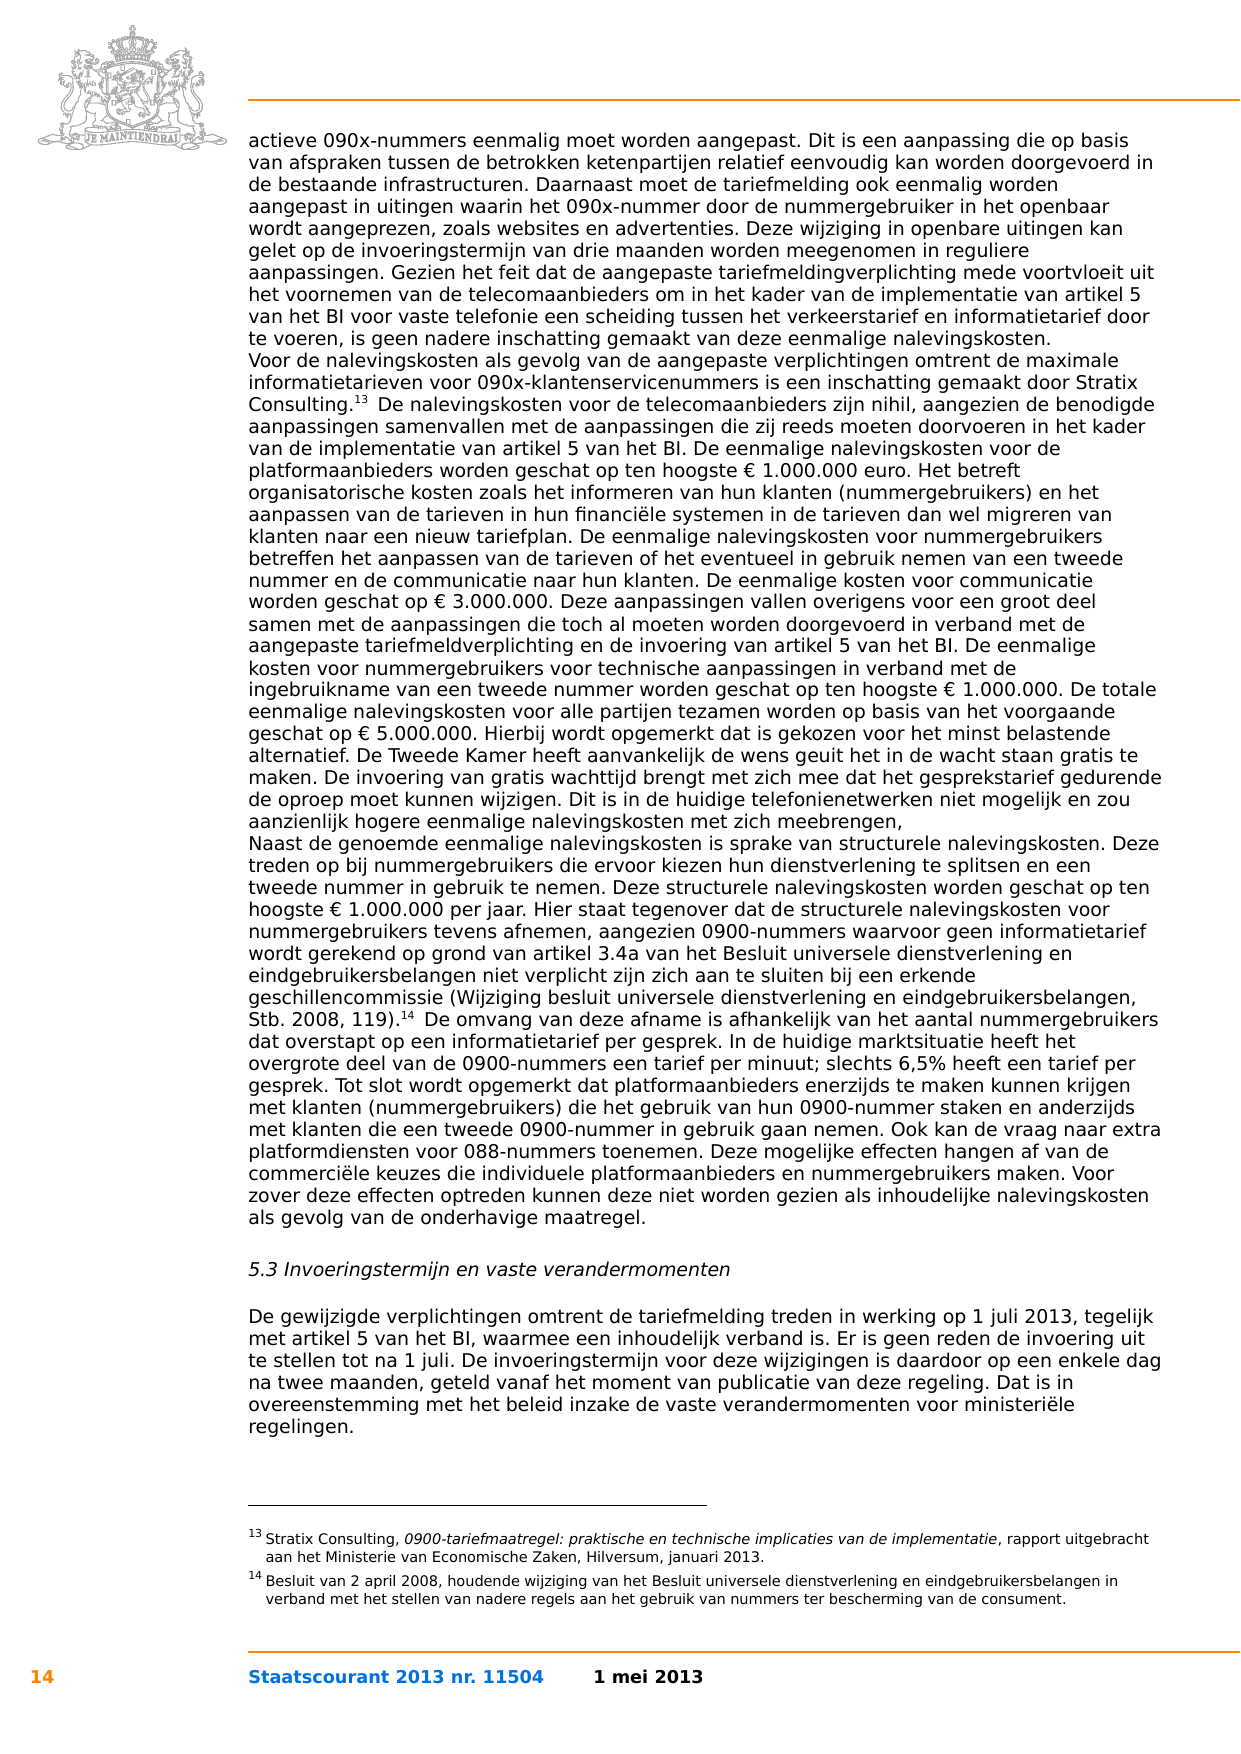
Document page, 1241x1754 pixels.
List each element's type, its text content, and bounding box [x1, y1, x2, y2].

text De gewijzigde verplichtingen omtrent de tariefmelding treden in werking op 1 juli 2013, tegelijk met artikel 5 van het BI, waarmee een inhoudelijk verband is. Er is geen reden de invoering uit te stellen tot na 1 juli. De invoeringstermijn voor deze wijzigingen is daardoor op een enkele dag na twee maanden, geteld vanaf het moment van publicatie van deze regeling. Dat is in overeenstemming met het beleid inzake de vaste verandermomenten voor ministeriële regelingen. [248, 1306, 1163, 1438]
text Naast de genoemde eenmalige nalevingskosten is sprake van structurele nalevingskosten. Deze treden op bij nummergebruikers die ervoor kiezen hun dienstverlening te splitsen en een tweede nummer in gebruik te nemen. Deze structurele nalevingskosten worden geschat op ten hoogste € 1.000.000 per jaar. Hier staat tegenover dat de structurele nalevingskosten voor nummergebruikers tevens afnemen, aangezien 0900-nummers waarvoor geen informatietarief wordt gerekend op grond van artikel 3.4a van het Besluit universele dienstverlening en eindgebruikersbelangen niet verplicht zijn zich aan te sluiten bij een erkende geschillencommissie (Wijziging besluit universele dienstverlening en eindgebruikersbelangen, Stb. 2008, 119). De omvang van deze afname is afhankelijk van het aantal nummergebruikers dat overstapt op een informatietarief per gesprek. In de huidige marktsituatie heeft het overgrote deel van de 0900-nummers een tarief per minuut; slechts 6,5% heeft een tarief per gesprek. Tot slot wordt opgemerkt dat platformaanbieders enerzijds te maken kunnen krijgen met klanten (nummergebruikers) die het gebruik van hun 0900-nummer staken en anderzijds met klanten die een tweede 0900-nummer in gebruik gaan nemen. Ook kan de vraag naar extra platformdiensten voor 088-nummers toenemen. Deze mogelijke effecten hangen af van de commerciële keuzes die individuele platformaanbieders en nummergebruikers maken. Voor zover deze effecten optreden kunnen deze niet worden gezien als inhoudelijke nalevingskosten als gevolg van de onderhavige maatregel. [248, 833, 1163, 1229]
text actieve 090x-nummers eenmalig moet worden aangepast. Dit is een aanpassing die op basis van afspraken tussen de betrokken ketenpartijen relatief eenvoudig kan worden doorgevoerd in de bestaande infrastructuren. Daarnaast moet de tariefmelding ook eenmalig worden aangepast in uitingen waarin het 090x-nummer door de nummergebruiker in het openbaar wordt aangeprezen, zoals websites en advertenties. Deze wijziging in openbare uitingen kan gelet op de invoeringstermijn van drie maanden worden meegenomen in reguliere aanpassingen. Gezien het feit dat de aangepaste tariefmeldingverplichting mede voortvloeit uit het voornemen van de telecomaanbieders om in het kader van de implementatie van artikel 5 van het BI voor vaste telefonie een scheiding tussen het verkeerstarief en informatietarief door te voeren, is geen nadere inschatting gemaakt van deze eenmalige nalevingskosten. [248, 130, 1163, 350]
text Voor de nalevingskosten als gevolg van de aangepaste verplichtingen omtrent de maximale informatietarieven voor 090x-klantenservicenummers is een inschatting gemaakt door Stratix Consulting. De nalevingskosten voor de telecomaanbieders zijn nihil, aangezien de benodigde aanpassingen samenvallen met de aanpassingen die zij reeds moeten doorvoeren in het kader van de implementatie van artikel 5 van het BI. De eenmalige nalevingskosten voor de platformaanbieders worden geschat op ten hoogste € 1.000.000 euro. Het betreft organisatorische kosten zoals het informeren van hun klanten (nummergebruikers) en het aanpassen van de tarieven in hun financiële systemen in de tarieven dan wel migreren van klanten naar een nieuw tariefplan. De eenmalige nalevingskosten voor nummergebruikers betreffen het aanpassen van de tarieven of het eventueel in gebruik nemen van een tweede nummer en de communicatie naar hun klanten. De eenmalige kosten voor communicatie worden geschat op € 3.000.000. Deze aanpassingen vallen overigens voor een groot deel samen met de aanpassingen die toch al moeten worden doorgevoerd in verband met de aangepaste tariefmeldverplichting en de invoering van artikel 5 van het BI. De eenmalige kosten voor nummergebruikers voor technische aanpassingen in verband met de ingebruikname van een tweede nummer worden geschat op ten hoogste € 1.000.000. De totale eenmalige nalevingskosten voor alle partijen tezamen worden op basis van het voorgaande geschat op € 5.000.000. Hierbij wordt opgemerkt dat is gekozen voor het minst belastende alternatief. De Tweede Kamer heeft aanvankelijk de wens geuit het in de wacht staan gratis te maken. De invoering van gratis wachttijd brengt met zich mee dat het gesprekstarief gedurende de oproep moet kunnen wijzigen. Dit is in de huidige telefonienetwerken niet mogelijk en zou aanzienlijk hogere eenmalige nalevingskosten met zich meebrengen, [248, 350, 1163, 833]
text Stratix Consulting, 0900-tariefmaatregel: praktische en technische implicaties van de implementatie, rapport uitgebracht aan het Ministerie van Economische Zaken, Hilversum, januari 2013. [248, 1527, 1163, 1566]
text Besluit van 2 april 2008, houdende wijziging van het Besluit universele dienstverlening en eindgebruikersbelangen in verband met het stellen van nadere regels aan het gebruik van nummers ter bescherming van de consument. [248, 1569, 1163, 1608]
subtitle 5.3 Invoeringstermijn en vaste verandermomenten [248, 1259, 1163, 1281]
picture [38, 25, 227, 150]
